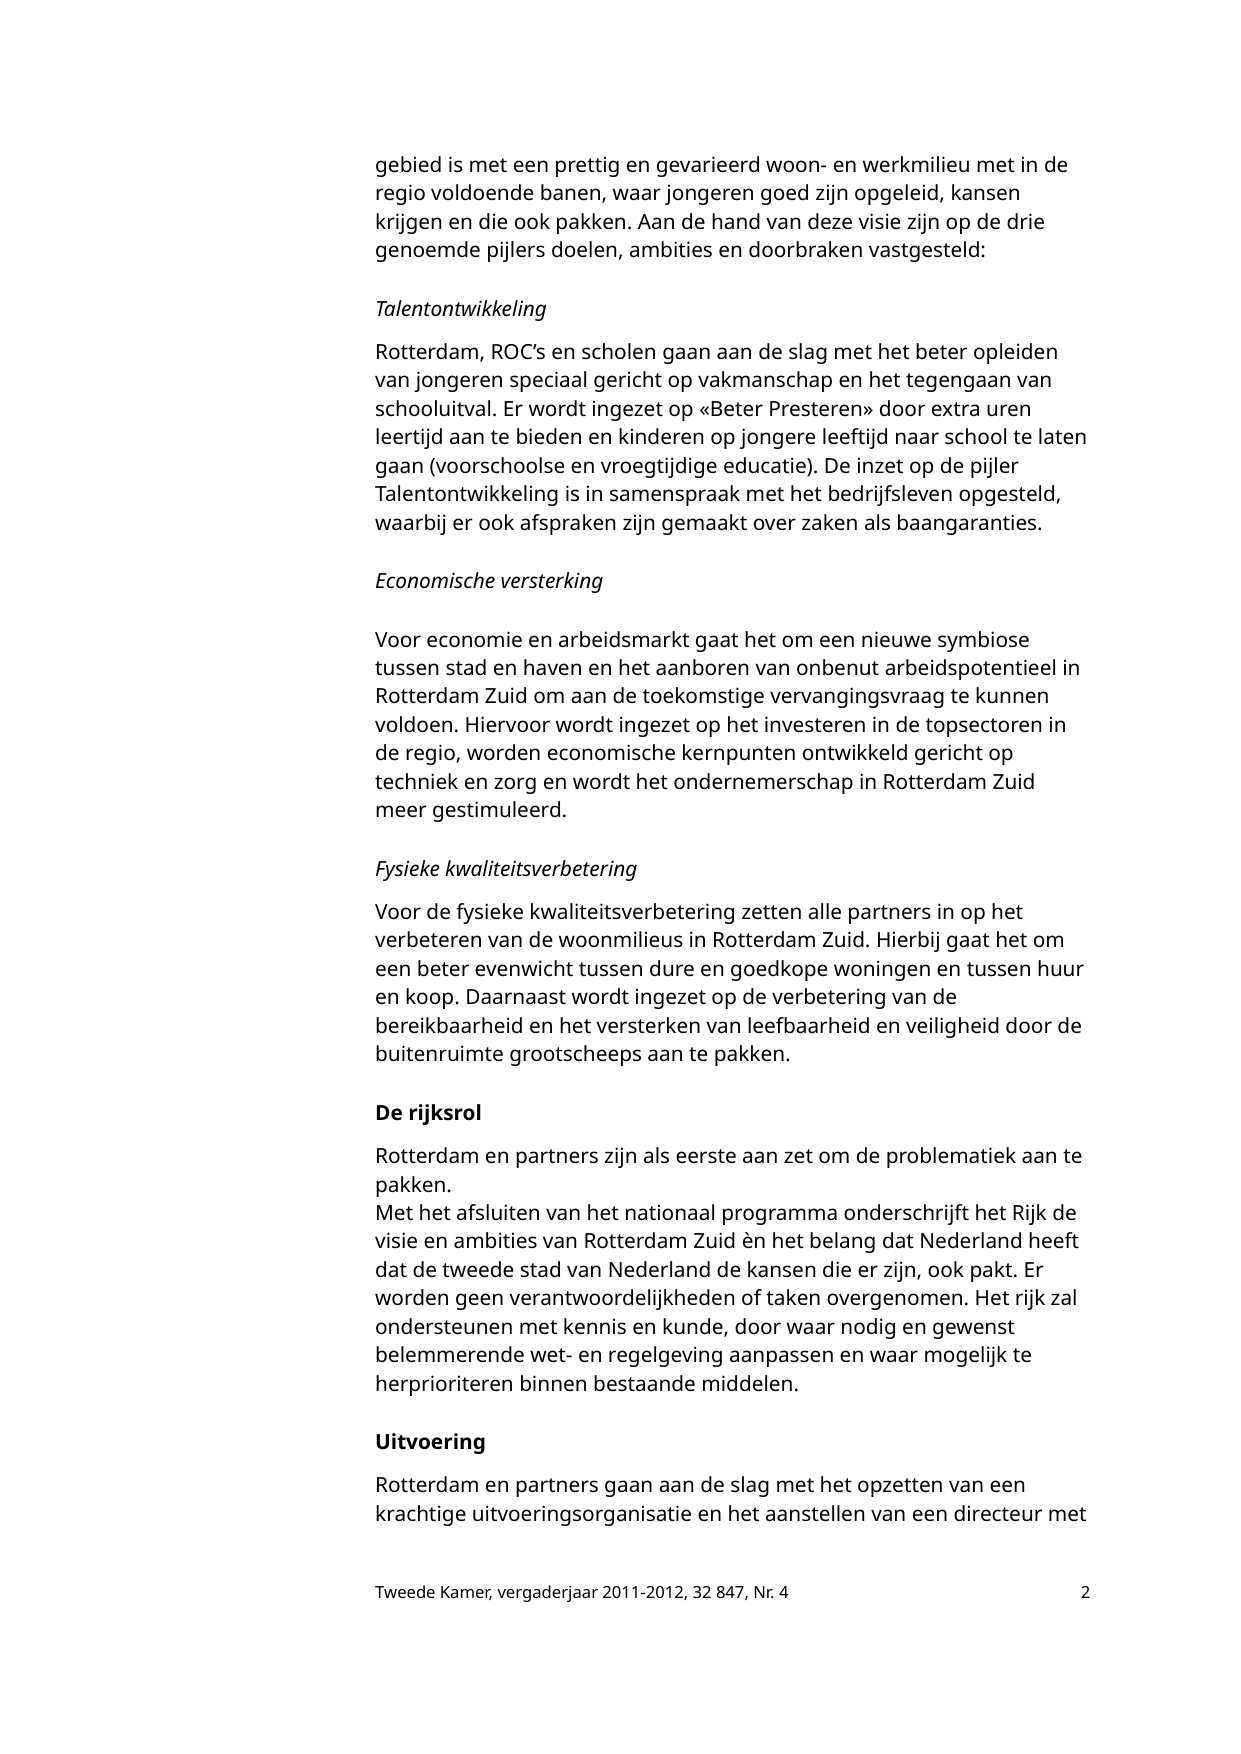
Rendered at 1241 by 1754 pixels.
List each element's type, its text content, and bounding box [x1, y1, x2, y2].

text Rotterdam en partners gaan aan de slag met het opzetten van een krachtige uitvoeringsorganisatie en het aanstellen van een directeur met [375, 1471, 1090, 1527]
text Voor de fysieke kwaliteitsverbetering zetten alle partners in op het verbeteren van de woonmilieus in Rotterdam Zuid. Hierbij gaat het om een beter evenwicht tussen dure en goedkope woningen en tussen huur en koop. Daarnaast wordt ingezet op de verbetering van de bereikbaarheid en het versterken van leefbaarheid en veiligheid door de buitenruimte grootscheeps aan te pakken. [375, 897, 1090, 1068]
text Rotterdam, ROC’s en scholen gaan aan de slag met het beter opleiden van jongeren speciaal gericht op vakmanschap en het tegengaan van schooluitval. Er wordt ingezet op «Beter Presteren» door extra uren leertijd aan te bieden en kinderen op jongere leeftijd naar school te laten gaan (voorschoolse en vroegtijdige educatie). De inzet op de pijler Talentontwikkeling is in samenspraak met het bedrijfsleven opgesteld, waarbij er ook afspraken zijn gemaakt over zaken als baangaranties. [375, 337, 1090, 536]
text Uitvoering [375, 1427, 1090, 1456]
text Met het afsluiten van het nationaal programma onderschrijft het Rijk de visie en ambities van Rotterdam Zuid èn het belang dat Nederland heeft dat de tweede stad van Nederland de kansen die er zijn, ook pakt. Er worden geen verantwoordelijkheden of taken overgenomen. Het rijk zal ondersteunen met kennis en kunde, door waar nodig en gewenst belemmerende wet- en regelgeving aanpassen en waar mogelijk te herprioriteren binnen bestaande middelen. [375, 1198, 1090, 1397]
text Talentontwikkeling [375, 294, 1090, 322]
text Economische versterking [375, 566, 1090, 595]
text De rijksrol [375, 1098, 1090, 1126]
text Fysieke kwaliteitsverbetering [375, 854, 1090, 882]
text Rotterdam en partners zijn als eerste aan zet om de problematiek aan te pakken. [375, 1141, 1090, 1198]
text Voor economie en arbeidsmarkt gaat het om een nieuwe symbiose tussen stad en haven en het aanboren van onbenut arbeidspotentieel in Rotterdam Zuid om aan de toekomstige vervangingsvraag te kunnen voldoen. Hiervoor wordt ingezet op het investeren in de topsectoren in de regio, worden economische kernpunten ontwikkeld gericht op techniek en zorg en wordt het ondernemerschap in Rotterdam Zuid meer gestimuleerd. [375, 625, 1090, 824]
text gebied is met een prettig en gevarieerd woon- en werkmilieu met in de regio voldoende banen, waar jongeren goed zijn opgeleid, kansen krijgen en die ook pakken. Aan de hand van deze visie zijn op de drie genoemde pijlers doelen, ambities en doorbraken vastgesteld: [375, 150, 1090, 264]
